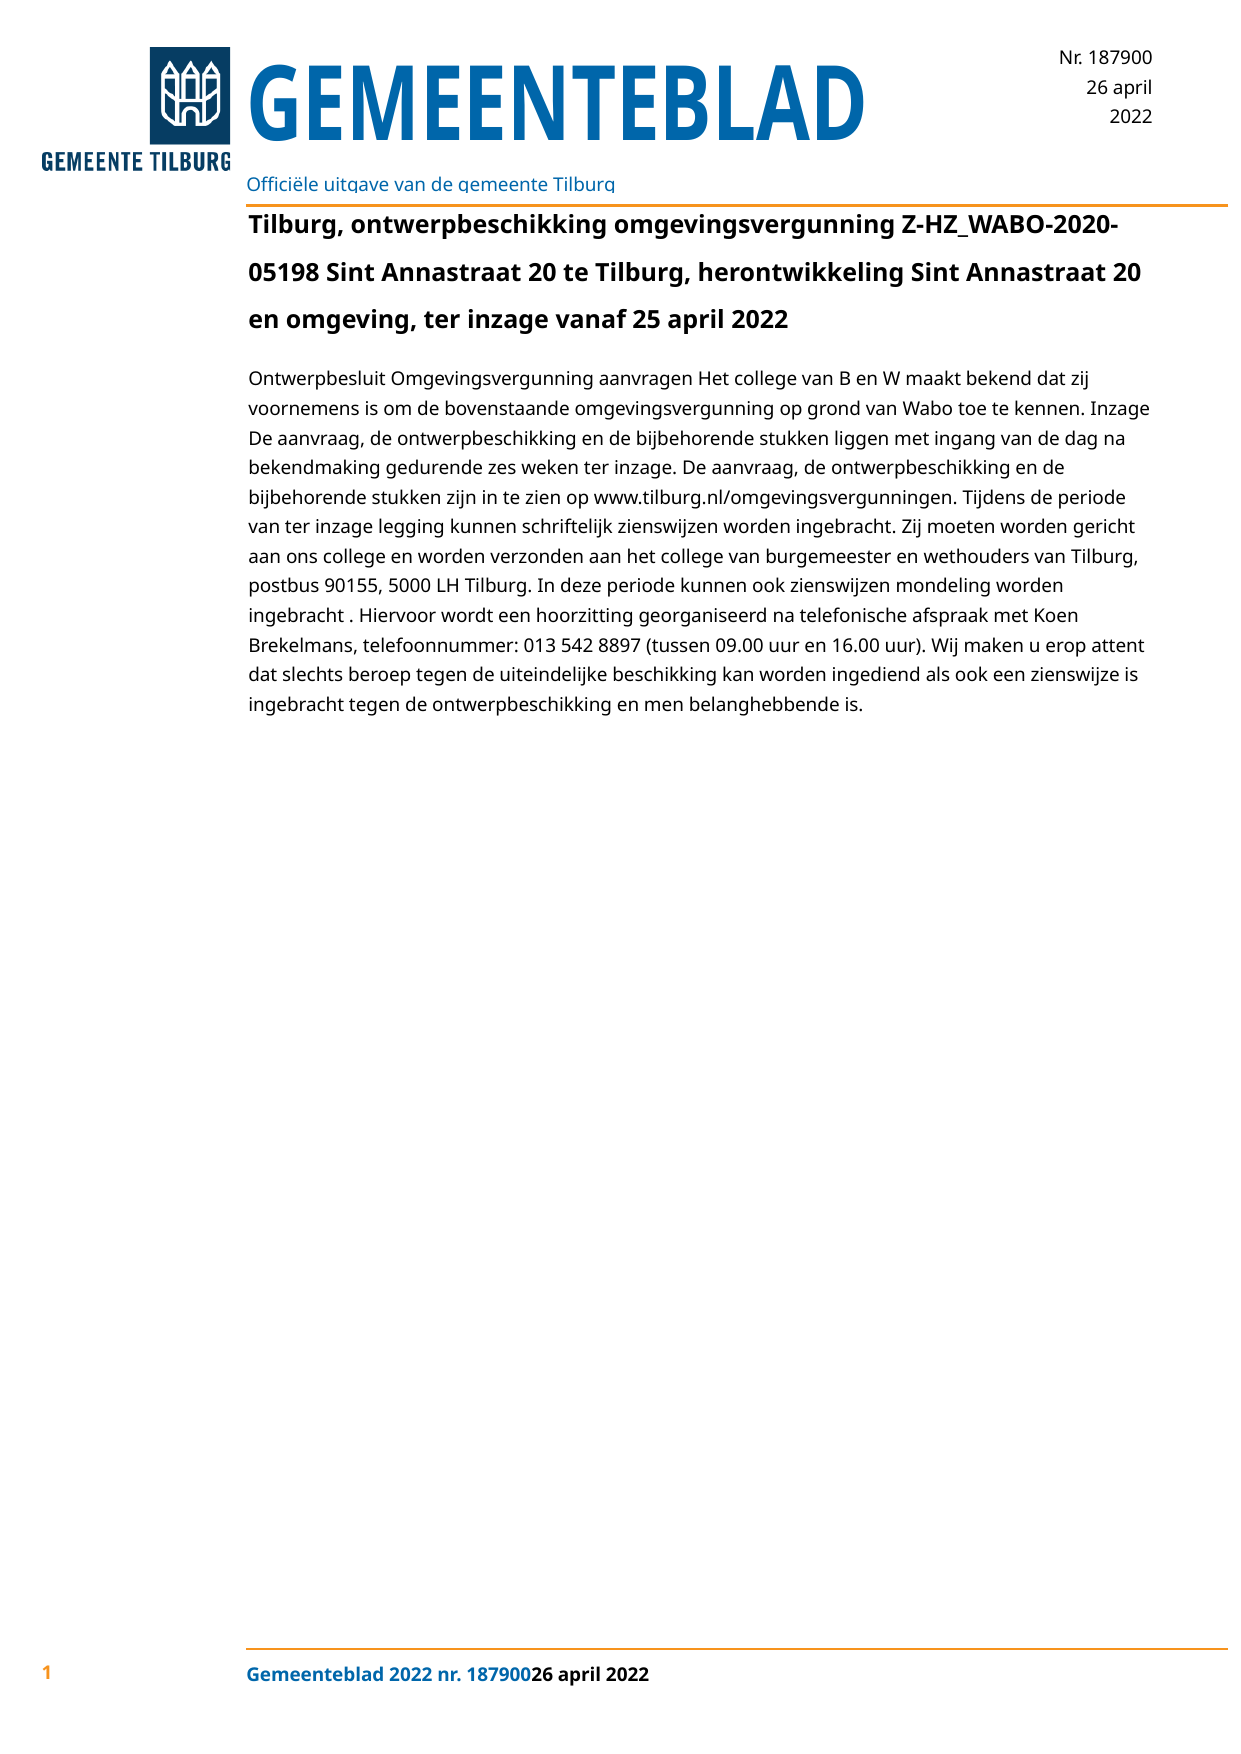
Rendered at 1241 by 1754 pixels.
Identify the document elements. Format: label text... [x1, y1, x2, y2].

text Ontwerpbesluit Omgevingsvergunning aanvragen Het college van B en W maakt bekend dat zij voornemens is om de bovenstaande omgevingsvergunning op grond van Wabo toe te kennen. Inzage De aanvraag, de ontwerpbeschikking en de bijbehorende stukken liggen met ingang van de dag na bekendmaking gedurende zes weken ter inzage. De aanvraag, de ontwerpbeschikking en de bijbehorende stukken zijn in te zien op www.tilburg.nl/omgevingsvergunningen. Tijdens de periode van ter inzage legging kunnen schriftelijk zienswijzen worden ingebracht. Zij moeten worden gericht aan ons college en worden verzonden aan het college van burgemeester en wethouders van Tilburg, postbus 90155, 5000 LH Tilburg. In deze periode kunnen ook zienswijzen mondeling worden ingebracht . Hiervoor wordt een hoorzitting georganiseerd na telefonische afspraak met Koen Brekelmans, telefoonnummer: 013 542 8897 (tussen 09.00 uur en 16.00 uur). Wij maken u erop attent dat slechts beroep tegen de uiteindelijke beschikking kan worden ingediend als ook een zienswijze is ingebracht tegen de ontwerpbeschikking en men belanghebbende is. [248, 366, 1152, 717]
picture [41, 47, 231, 172]
text Tilburg, ontwerpbeschikking omgevingsvergunning Z-HZ_WABO-2020-05198 Sint Annastraat 20 te Tilburg, herontwikkeling Sint Annastraat 20 en omgeving, ter inzage vanaf 25 april 2022 [248, 207, 1152, 336]
